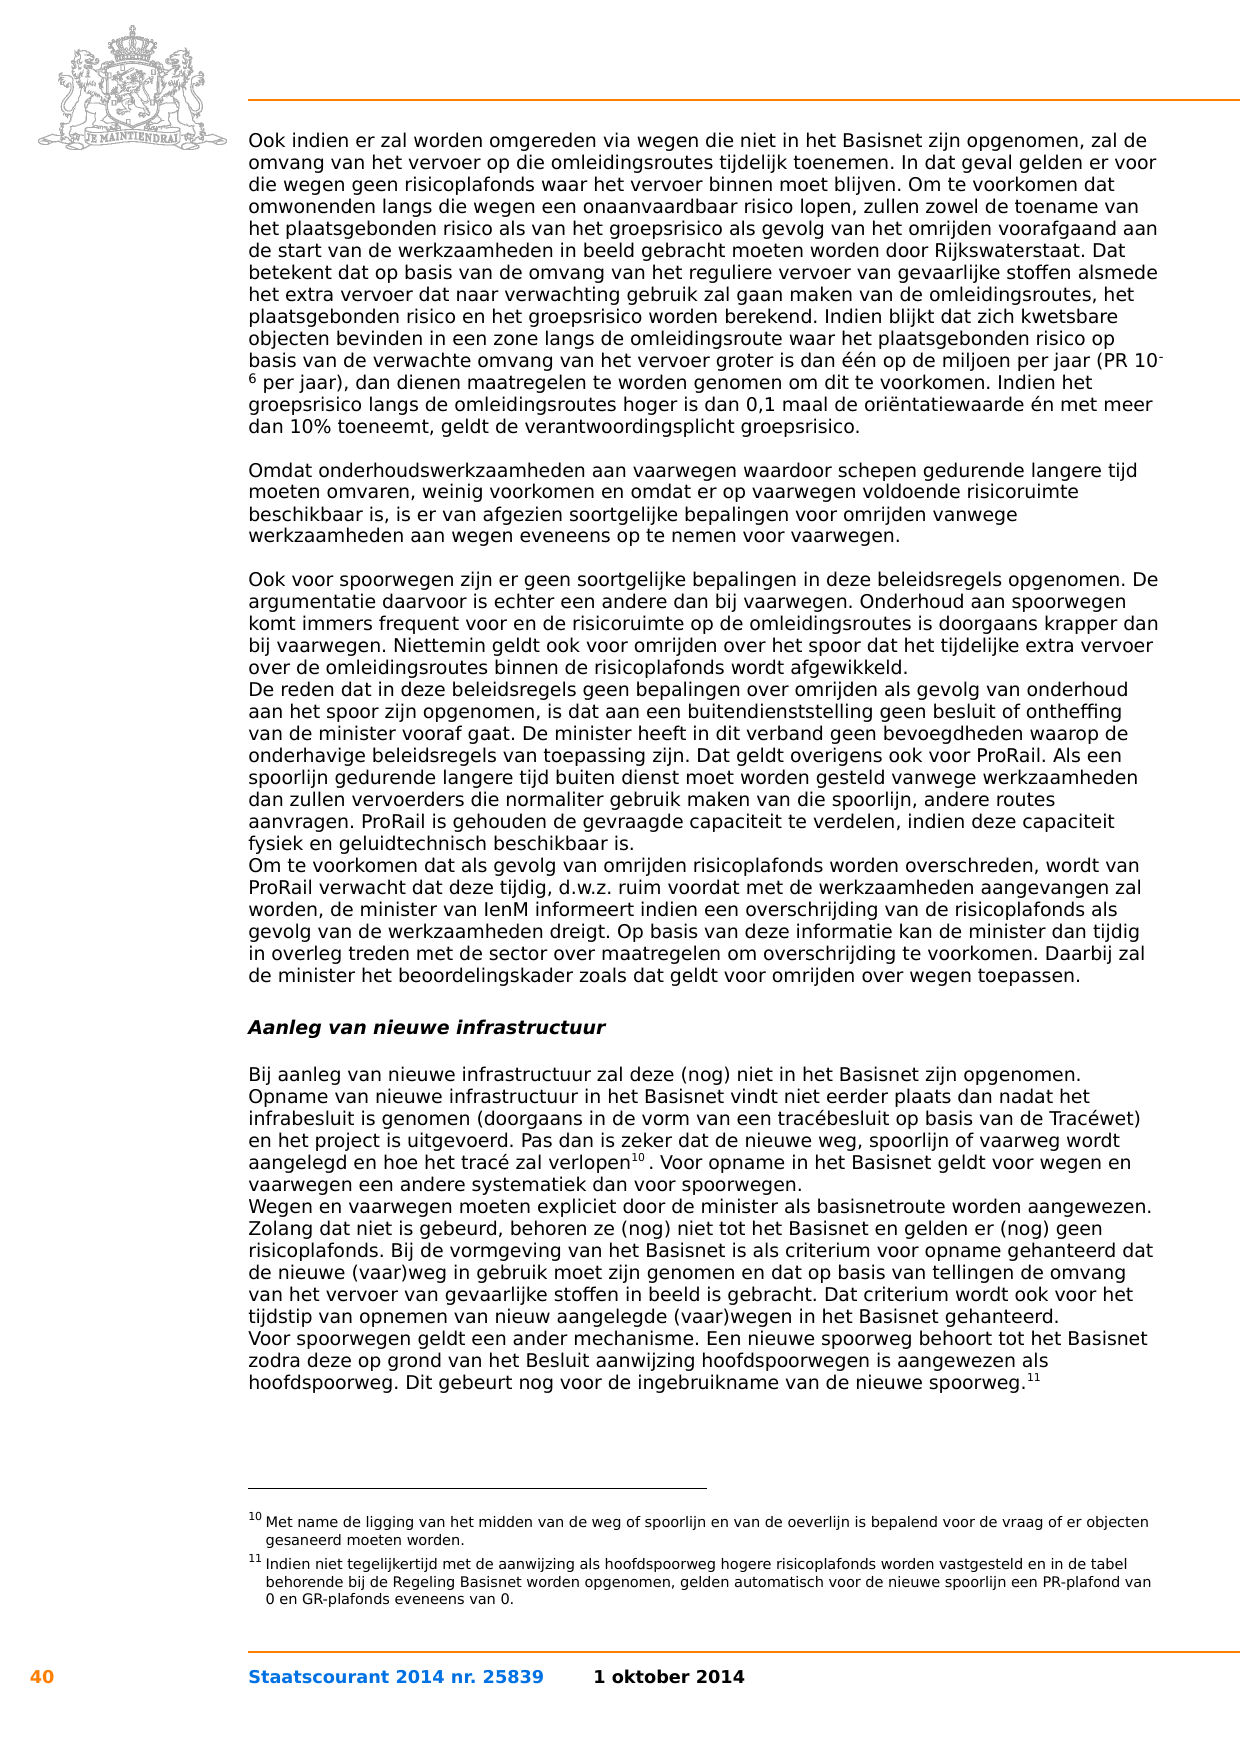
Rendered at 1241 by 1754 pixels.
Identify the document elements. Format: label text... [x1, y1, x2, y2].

text De reden dat in deze beleidsregels geen bepalingen over omrijden als gevolg van onderhoud aan het spoor zijn opgenomen, is dat aan een buitendienststelling geen besluit of ontheffing van de minister vooraf gaat. De minister heeft in dit verband geen bevoegdheden waarop de onderhavige beleidsregels van toepassing zijn. Dat geldt overigens ook voor ProRail. Als een spoorlijn gedurende langere tijd buiten dienst moet worden gesteld vanwege werkzaamheden dan zullen vervoerders die normaliter gebruik maken van die spoorlijn, andere routes aanvragen. ProRail is gehouden de gevraagde capaciteit te verdelen, indien deze capaciteit fysiek en geluidtechnisch beschikbaar is. [248, 679, 1163, 855]
subtitle Aanleg van nieuwe infrastructuur [248, 1017, 1163, 1039]
text Bij aanleg van nieuwe infrastructuur zal deze (nog) niet in het Basisnet zijn opgenomen. Opname van nieuwe infrastructuur in het Basisnet vindt niet eerder plaats dan nadat het infrabesluit is genomen (doorgaans in de vorm van een tracébesluit op basis van de Tracéwet) en het project is uitgevoerd. Pas dan is zeker dat de nieuwe weg, spoorlijn of vaarweg wordt aangelegd en hoe het tracé zal verlopen. Voor opname in het Basisnet geldt voor wegen en vaarwegen een andere systematiek dan voor spoorwegen. [248, 1064, 1163, 1196]
text Ook indien er zal worden omgereden via wegen die niet in het Basisnet zijn opgenomen, zal de omvang van het vervoer op die omleidingsroutes tijdelijk toenemen. In dat geval gelden er voor die wegen geen risicoplafonds waar het vervoer binnen moet blijven. Om te voorkomen dat omwonenden langs die wegen een onaanvaardbaar risico lopen, zullen zowel de toename van het plaatsgebonden risico als van het groepsrisico als gevolg van het omrijden voorafgaand aan de start van de werkzaamheden in beeld gebracht moeten worden door Rijkswaterstaat. Dat betekent dat op basis van de omvang van het reguliere vervoer van gevaarlijke stoffen alsmede het extra vervoer dat naar verwachting gebruik zal gaan maken van de omleidingsroutes, het plaatsgebonden risico en het groepsrisico worden berekend. Indien blijkt dat zich kwetsbare objecten bevinden in een zone langs de omleidingsroute waar het plaatsgebonden risico op basis van de verwachte omvang van het vervoer groter is dan één op de miljoen per jaar (PR 10-6 per jaar), dan dienen maatregelen te worden genomen om dit te voorkomen. Indien het groepsrisico langs de omleidingsroutes hoger is dan 0,1 maal de oriëntatiewaarde én met meer dan 10% toeneemt, geldt de verantwoordingsplicht groepsrisico. [248, 130, 1163, 438]
text Om te voorkomen dat als gevolg van omrijden risicoplafonds worden overschreden, wordt van ProRail verwacht dat deze tijdig, d.w.z. ruim voordat met de werkzaamheden aangevangen zal worden, de minister van IenM informeert indien een overschrijding van de risicoplafonds als gevolg van de werkzaamheden dreigt. Op basis van deze informatie kan de minister dan tijdig in overleg treden met de sector over maatregelen om overschrijding te voorkomen. Daarbij zal de minister het beoordelingskader zoals dat geldt voor omrijden over wegen toepassen. [248, 855, 1163, 987]
text Wegen en vaarwegen moeten expliciet door de minister als basisnetroute worden aangewezen. Zolang dat niet is gebeurd, behoren ze (nog) niet tot het Basisnet en gelden er (nog) geen risicoplafonds. Bij de vormgeving van het Basisnet is als criterium voor opname gehanteerd dat de nieuwe (vaar)weg in gebruik moet zijn genomen en dat op basis van tellingen de omvang van het vervoer van gevaarlijke stoffen in beeld is gebracht. Dat criterium wordt ook voor het tijdstip van opnemen van nieuw aangelegde (vaar)wegen in het Basisnet gehanteerd. [248, 1196, 1163, 1328]
text Voor spoorwegen geldt een ander mechanisme. Een nieuwe spoorweg behoort tot het Basisnet zodra deze op grond van het Besluit aanwijzing hoofdspoorwegen is aangewezen als hoofdspoorweg. Dit gebeurt nog voor de ingebruikname van de nieuwe spoorweg. [248, 1328, 1163, 1393]
text Met name de ligging van het midden van de weg of spoorlijn en van de oeverlijn is bepalend voor de vraag of er objecten gesaneerd moeten worden. [248, 1510, 1163, 1549]
text Ook voor spoorwegen zijn er geen soortgelijke bepalingen in deze beleidsregels opgenomen. De argumentatie daarvoor is echter een andere dan bij vaarwegen. Onderhoud aan spoorwegen komt immers frequent voor en de risicoruimte op de omleidingsroutes is doorgaans krapper dan bij vaarwegen. Niettemin geldt ook voor omrijden over het spoor dat het tijdelijke extra vervoer over de omleidingsroutes binnen de risicoplafonds wordt afgewikkeld. [248, 569, 1163, 679]
picture [38, 25, 227, 150]
text Indien niet tegelijkertijd met de aanwijzing als hoofdspoorweg hogere risicoplafonds worden vastgesteld en in de tabel behorende bij de Regeling Basisnet worden opgenomen, gelden automatisch voor de nieuwe spoorlijn een PR-plafond van 0 en GR-plafonds eveneens van 0. [248, 1552, 1163, 1608]
text Omdat onderhoudswerkzaamheden aan vaarwegen waardoor schepen gedurende langere tijd moeten omvaren, weinig voorkomen en omdat er op vaarwegen voldoende risicoruimte beschikbaar is, is er van afgezien soortgelijke bepalingen voor omrijden vanwege werkzaamheden aan wegen eveneens op te nemen voor vaarwegen. [248, 459, 1163, 547]
